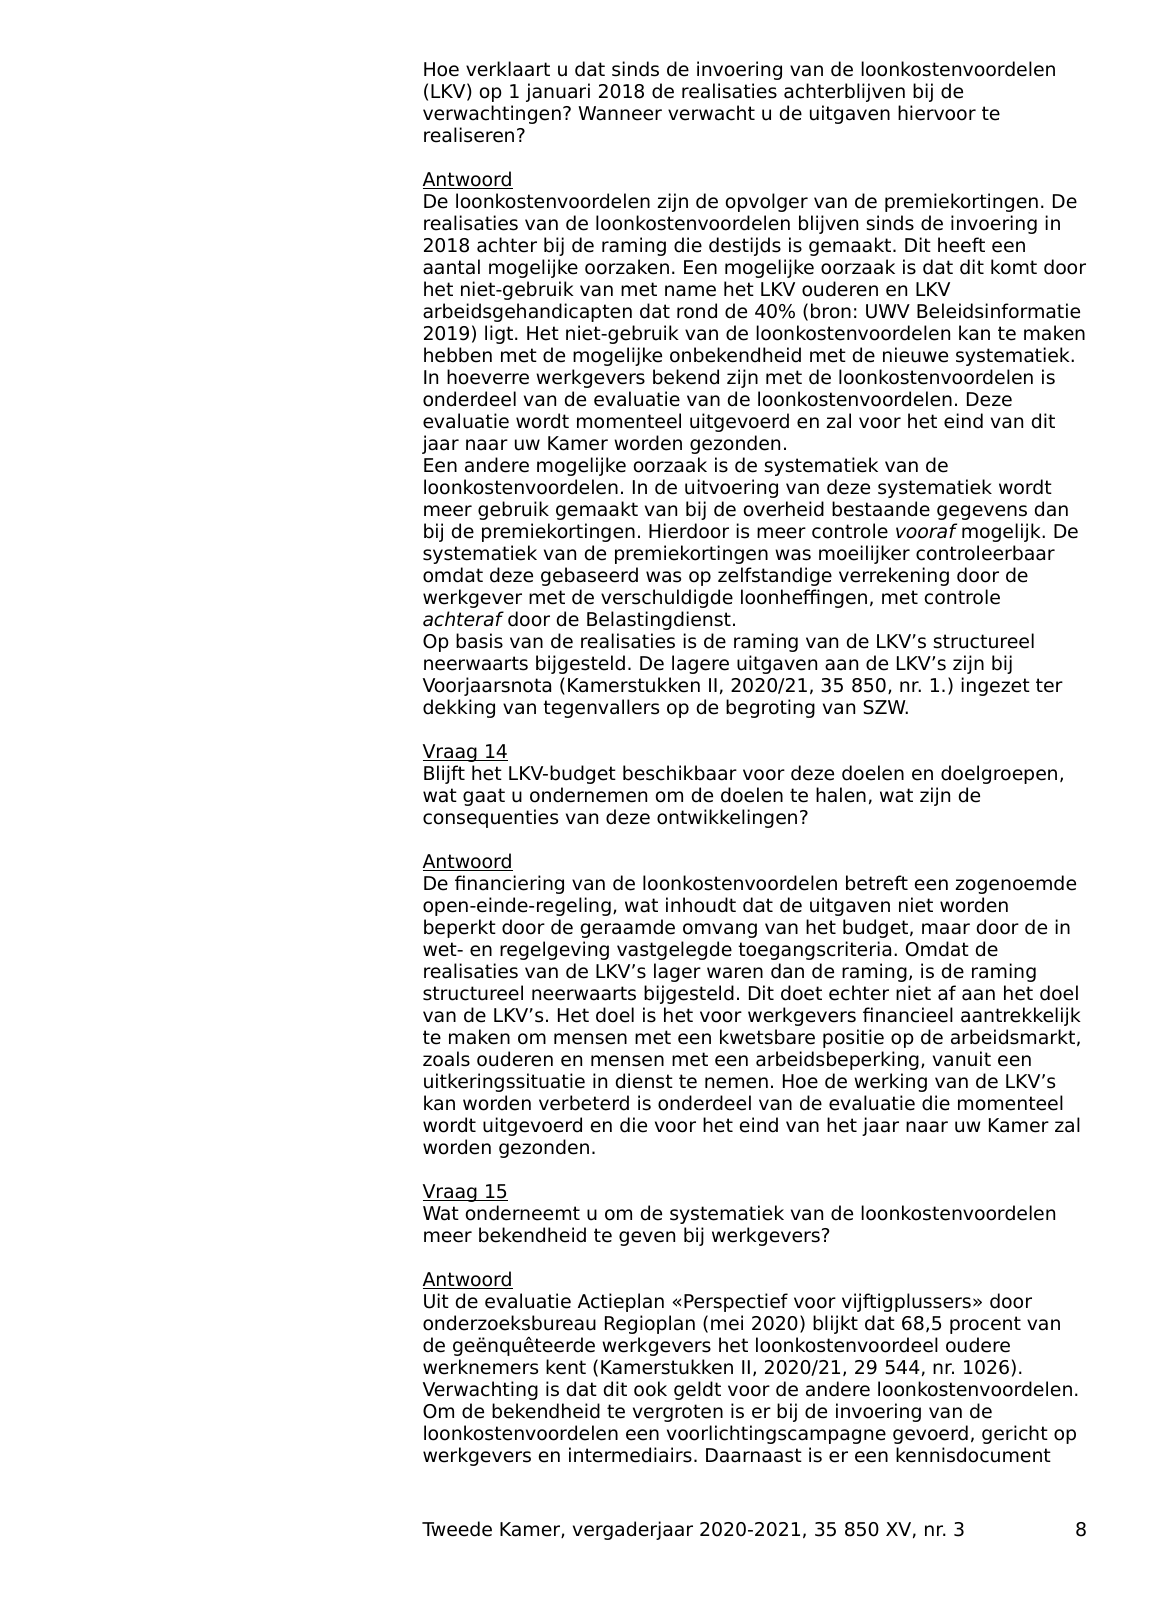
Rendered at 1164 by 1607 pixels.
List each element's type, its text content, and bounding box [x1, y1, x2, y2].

text Blijft het LKV-budget beschikbaar voor deze doelen en doelgroepen, wat gaat u ondernemen om de doelen te halen, wat zijn de consequenties van deze ontwikkelingen? [422, 763, 1087, 829]
text De financiering van de loonkostenvoordelen betreft een zogenoemde open-einde-regeling, wat inhoudt dat de uitgaven niet worden beperkt door de geraamde omvang van het budget, maar door de in wet- en regelgeving vastgelegde toegangscriteria. Omdat de realisaties van de LKV’s lager waren dan de raming, is de raming structureel neerwaarts bijgesteld. Dit doet echter niet af aan het doel van de LKV’s. Het doel is het voor werkgevers financieel aantrekkelijk te maken om mensen met een kwetsbare positie op de arbeidsmarkt, zoals ouderen en mensen met een arbeidsbeperking, vanuit een uitkeringssituatie in dienst te nemen. Hoe de werking van de LKV’s kan worden verbeterd is onderdeel van de evaluatie die momenteel wordt uitgevoerd en die voor het eind van het jaar naar uw Kamer zal worden gezonden. [422, 873, 1087, 1159]
text Op basis van de realisaties is de raming van de LKV’s structureel neerwaarts bijgesteld. De lagere uitgaven aan de LKV’s zijn bij Voorjaarsnota (Kamerstukken II, 2020/21, 35 850, nr. 1.) ingezet ter dekking van tegenvallers op de begroting van SZW. [422, 631, 1087, 719]
text Antwoord [422, 851, 1087, 873]
text Wat onderneemt u om de systematiek van de loonkostenvoordelen meer bekendheid te geven bij werkgevers? [422, 1203, 1087, 1247]
text De loonkostenvoordelen zijn de opvolger van de premiekortingen. De realisaties van de loonkostenvoordelen blijven sinds de invoering in 2018 achter bij de raming die destijds is gemaakt. Dit heeft een aantal mogelijke oorzaken. Een mogelijke oorzaak is dat dit komt door het niet-gebruik van met name het LKV ouderen en LKV arbeidsgehandicapten dat rond de 40% (bron: UWV Beleidsinformatie 2019) ligt. Het niet-gebruik van de loonkostenvoordelen kan te maken hebben met de mogelijke onbekendheid met de nieuwe systematiek. In hoeverre werkgevers bekend zijn met de loonkostenvoordelen is onderdeel van de evaluatie van de loonkostenvoordelen. Deze evaluatie wordt momenteel uitgevoerd en zal voor het eind van dit jaar naar uw Kamer worden gezonden. [422, 191, 1087, 455]
text Uit de evaluatie Actieplan «Perspectief voor vijftigplussers» door onderzoeksbureau Regioplan (mei 2020) blijkt dat 68,5 procent van de geënquêteerde werkgevers het loonkostenvoordeel oudere werknemers kent (Kamerstukken II, 2020/21, 29 544, nr. 1026). Verwachting is dat dit ook geldt voor de andere loonkostenvoordelen. Om de bekendheid te vergroten is er bij de invoering van de loonkostenvoordelen een voorlichtingscampagne gevoerd, gericht op werkgevers en intermediairs. Daarnaast is er een kennisdocument [422, 1291, 1087, 1467]
text Hoe verklaart u dat sinds de invoering van de loonkostenvoordelen (LKV) op 1 januari 2018 de realisaties achterblijven bij de verwachtingen? Wanneer verwacht u de uitgaven hiervoor te realiseren? [422, 59, 1087, 147]
text Vraag 15 [422, 1181, 1087, 1203]
text Antwoord [422, 1269, 1087, 1291]
text Antwoord [422, 169, 1087, 191]
text Vraag 14 [422, 741, 1087, 763]
text Een andere mogelijke oorzaak is de systematiek van de loonkostenvoordelen. In de uitvoering van deze systematiek wordt meer gebruik gemaakt van bij de overheid bestaande gegevens dan bij de premiekortingen. Hierdoor is meer controle vooraf mogelijk. De systematiek van de premiekortingen was moeilijker controleerbaar omdat deze gebaseerd was op zelfstandige verrekening door de werkgever met de verschuldigde loonheffingen, met controle achteraf door de Belastingdienst. [422, 455, 1087, 631]
